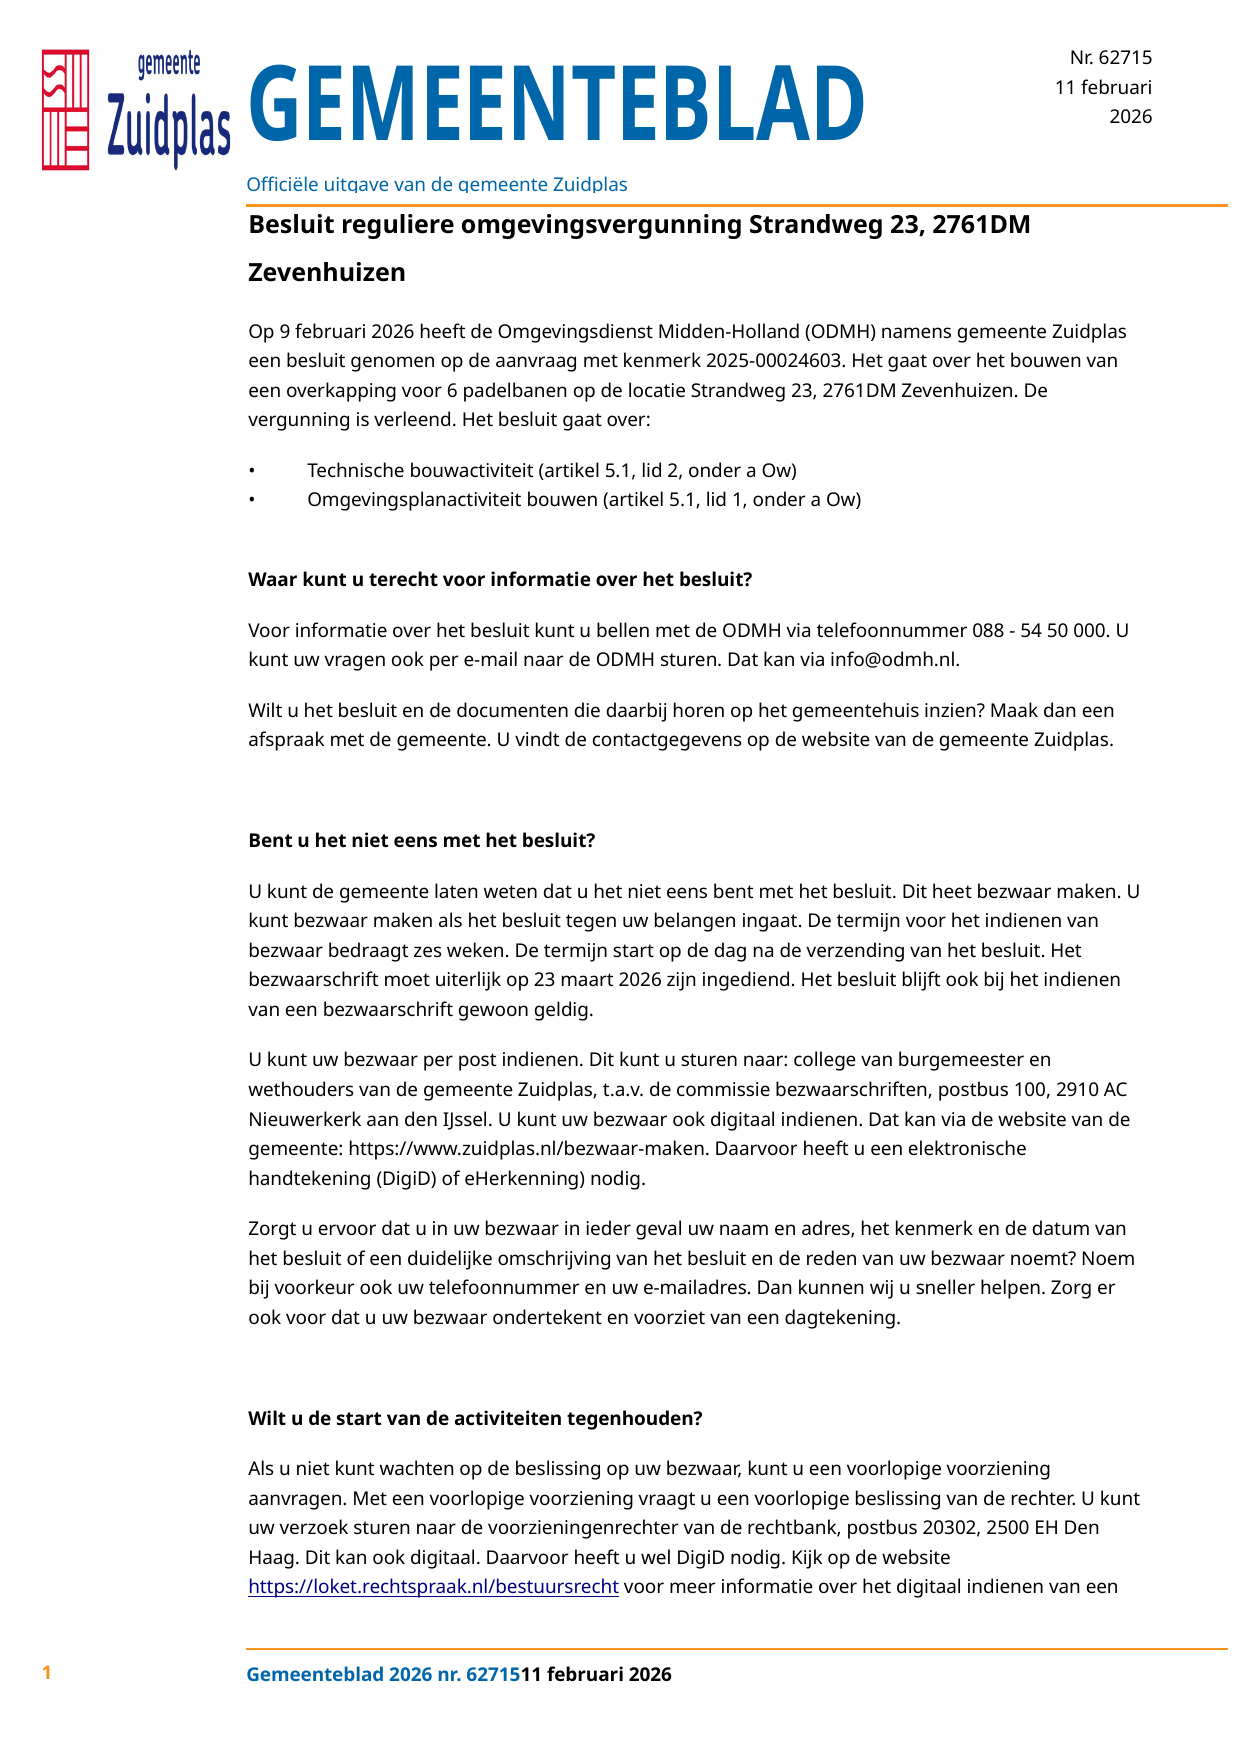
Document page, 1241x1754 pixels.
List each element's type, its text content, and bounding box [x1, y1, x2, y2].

list Omgevingsplanactiviteit bouwen (artikel 5.1, lid 1, onder a Ow) [248, 487, 1152, 512]
text Als u niet kunt wachten op de beslissing op uw bezwaar, kunt u een voorlopige voorziening aanvragen. Met een voorlopige voorziening vraagt u een voorlopige beslissing van de rechter. U kunt uw verzoek sturen naar de voorzieningenrechter van de rechtbank, postbus 20302, 2500 EH Den Haag. Dit kan ook digitaal. Daarvoor heeft u wel DigiD nodig. Kijk op de website https://loket.rechtspraak.nl/bestuursrecht voor meer informatie over het digitaal indienen van een [248, 1455, 1152, 1599]
text Bent u het niet eens met het besluit? [248, 827, 1152, 853]
text Besluit reguliere omgevingsvergunning Strandweg 23, 2761DM Zevenhuizen [248, 207, 1152, 288]
picture [41, 47, 231, 172]
text Voor informatie over het besluit kunt u bellen met de ODMH via telefoonnummer 088 - 54 50 000. U kunt uw vragen ook per e-mail naar de ODMH sturen. Dat kan via info@odmh.nl. [248, 617, 1152, 672]
text Op 9 februari 2026 heeft de Omgevingsdienst Midden-Holland (ODMH) namens gemeente Zuidplas een besluit genomen op de aanvraag met kenmerk 2025-00024603. Het gaat over het bouwen van een overkapping voor 6 padelbanen op de locatie Strandweg 23, 2761DM Zevenhuizen. De vergunning is verleend. Het besluit gaat over: [248, 318, 1152, 432]
text U kunt uw bezwaar per post indienen. Dit kunt u sturen naar: college van burgemeester en wethouders van de gemeente Zuidplas, t.a.v. de commissie bezwaarschriften, postbus 100, 2910 AC Nieuwerkerk aan den IJssel. U kunt uw bezwaar ook digitaal indienen. Dat kan via de website van de gemeente: https://www.zuidplas.nl/bezwaar-maken. Daarvoor heeft u een elektronische handtekening (DigiD) of eHerkenning) nodig. [248, 1047, 1152, 1191]
text Waar kunt u terecht voor informatie over het besluit? [248, 567, 1152, 592]
text U kunt de gemeente laten weten dat u het niet eens bent met het besluit. Dit heet bezwaar maken. U kunt bezwaar maken als het besluit tegen uw belangen ingaat. De termijn voor het indienen van bezwaar bedraagt zes weken. De termijn start op de dag na de verzending van het besluit. Het bezwaarschrift moet uiterlijk op 23 maart 2026 zijn ingediend. Het besluit blijft ook bij het indienen van een bezwaarschrift gewoon geldig. [248, 878, 1152, 1022]
text Wilt u de start van de activiteiten tegenhouden? [248, 1405, 1152, 1431]
text Zorgt u ervoor dat u in uw bezwaar in ieder geval uw naam en adres, het kenmerk en de datum van het besluit of een duidelijke omschrijving van het besluit en de reden van uw bezwaar noemt? Noem bij voorkeur ook uw telefoonnummer en uw e-mailadres. Dan kunnen wij u sneller helpen. Zorg er ook voor dat u uw bezwaar ondertekent en voorziet van een dagtekening. [248, 1215, 1152, 1330]
text Wilt u het besluit en de documenten die daarbij horen op het gemeentehuis inzien? Maak dan een afspraak met de gemeente. U vindt de contactgegevens op de website van de gemeente Zuidplas. [248, 697, 1152, 752]
list Technische bouwactiviteit (artikel 5.1, lid 2, onder a Ow) [248, 457, 1152, 483]
